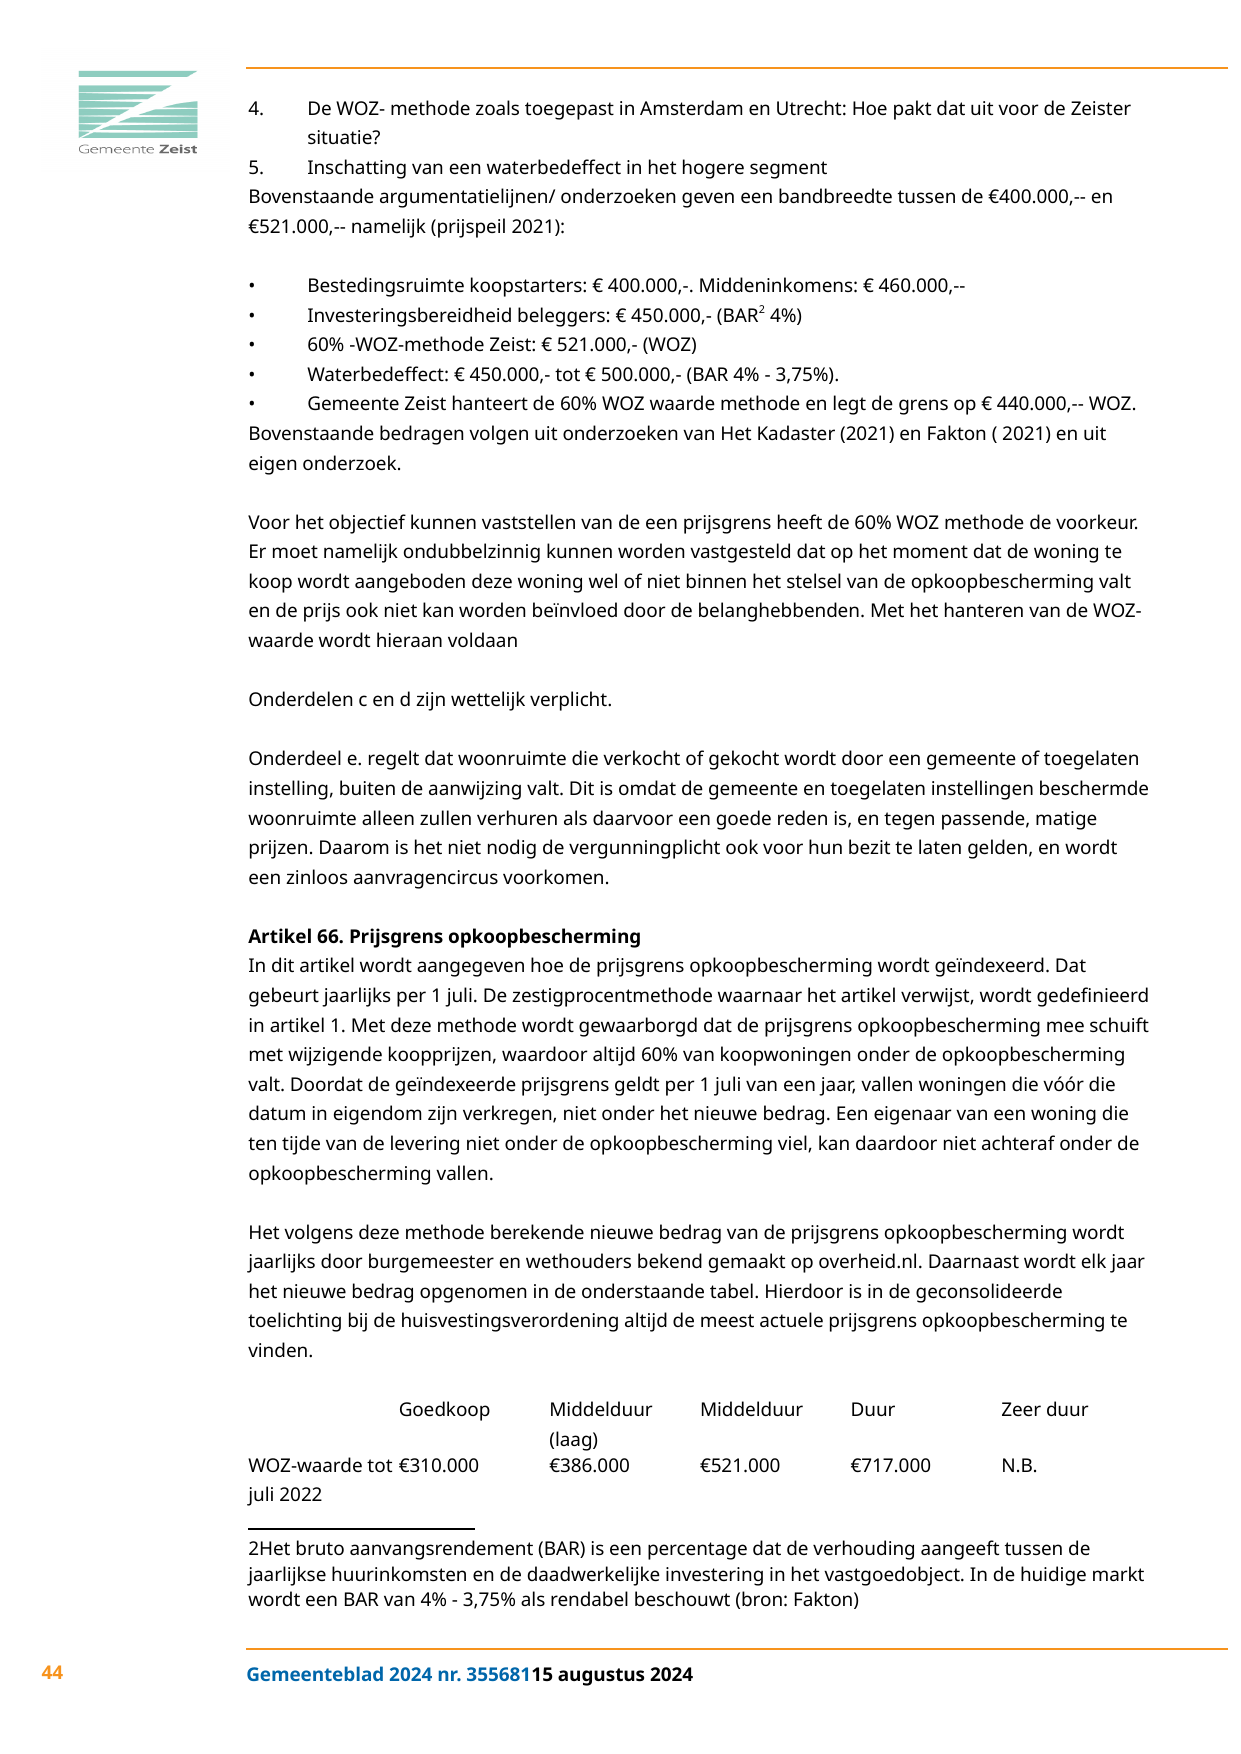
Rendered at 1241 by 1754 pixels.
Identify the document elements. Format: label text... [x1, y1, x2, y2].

list Het bruto aanvangsrendement (BAR) is een percentage dat de verhouding aangeeft tussen de jaarlijkse huurinkomsten en de daadwerkelijke investering in het vastgoedobject. In de huidige markt wordt een BAR van 4% - 3,75% als rendabel beschouwt (bron: Fakton) [248, 1535, 1152, 1612]
table_cell €386.000 [549, 1452, 700, 1507]
list Bestedingsruimte koopstarters: € 400.000,-. Middeninkomens: € 460.000,-- [248, 272, 1152, 298]
table_cell €521.000 [700, 1452, 850, 1507]
table_header Duur [850, 1397, 1001, 1452]
text In dit artikel wordt aangegeven hoe de prijsgrens opkoopbescherming wordt geïndexeerd. Dat gebeurt jaarlijks per 1 juli. De zestigprocentmethode waarnaar het artikel verwijst, wordt gedefinieerd in artikel 1. Met deze methode wordt gewaarborgd dat de prijsgrens opkoopbescherming mee schuift met wijzigende koopprijzen, waardoor altijd 60% van koopwoningen onder de opkoopbescherming valt. Doordat de geïndexeerde prijsgrens geldt per 1 juli van een jaar, vallen woningen die vóór die datum in eigendom zijn verkregen, niet onder het nieuwe bedrag. Een eigenaar van een woning die ten tijde van de levering niet onder de opkoopbescherming viel, kan daardoor niet achteraf onder de opkoopbescherming vallen. [248, 953, 1152, 1186]
text Onderdeel e. regelt dat woonruimte die verkocht of gekocht wordt door een gemeente of toegelaten instelling, buiten de aanwijzing valt. Dit is omdat de gemeente en toegelaten instellingen beschermde woonruimte alleen zullen verhuren als daarvoor een goede reden is, en tegen passende, matige prijzen. Daarom is het niet nodig de vergunningplicht ook voor hun bezit te laten gelden, en wordt een zinloos aanvragencircus voorkomen. [248, 746, 1152, 890]
text Bovenstaande bedragen volgen uit onderzoeken van Het Kadaster (2021) en Fakton ( 2021) en uit eigen onderzoek. [248, 420, 1152, 476]
table_header Zeer duur [1001, 1397, 1152, 1452]
text Artikel 66. Prijsgrens opkoopbescherming [248, 923, 1152, 949]
table_cell N.B. [1001, 1452, 1152, 1507]
table_cell €717.000 [850, 1452, 1001, 1507]
table_header Middelduur (laag) [549, 1397, 700, 1452]
list Investeringsbereidheid beleggers: € 450.000,- (BAR 4%) [248, 302, 1152, 328]
list Gemeente Zeist hanteert de 60% WOZ waarde methode en legt de grens op € 440.000,-- WOZ. [248, 391, 1152, 416]
list Inschatting van een waterbedeffect in het hogere segment [248, 154, 1152, 180]
list Waterbedeffect: € 450.000,- tot € 500.000,- (BAR 4% - 3,75%). [248, 361, 1152, 387]
text Voor het objectief kunnen vaststellen van de een prijsgrens heeft de 60% WOZ methode de voorkeur. Er moet namelijk ondubbelzinnig kunnen worden vastgesteld dat op het moment dat de woning te koop wordt aangeboden deze woning wel of niet binnen het stelsel van de opkoopbescherming valt en de prijs ook niet kan worden beïnvloed door de belanghebbenden. Met het hanteren van de WOZ-waarde wordt hieraan voldaan [248, 509, 1152, 653]
list De WOZ- methode zoals toegepast in Amsterdam en Utrecht: Hoe pakt dat uit voor de Zeister situatie? [248, 95, 1152, 150]
table_cell €310.000 [399, 1452, 549, 1507]
table_header Middelduur [700, 1397, 850, 1452]
table_header Goedkoop [399, 1397, 549, 1452]
table_header [248, 1397, 398, 1452]
picture [41, 47, 231, 172]
text Bovenstaande argumentatielijnen/ onderzoeken geven een bandbreedte tussen de €400.000,-- en €521.000,-- namelijk (prijspeil 2021): [248, 183, 1152, 239]
text Onderdelen c en d zijn wettelijk verplicht. [248, 686, 1152, 712]
table_cell WOZ-waarde tot juli 2022 [248, 1452, 398, 1507]
text Het volgens deze methode berekende nieuwe bedrag van de prijsgrens opkoopbescherming wordt jaarlijks door burgemeester en wethouders bekend gemaakt op overheid.nl. Daarnaast wordt elk jaar het nieuwe bedrag opgenomen in de onderstaande tabel. Hierdoor is in de geconsolideerde toelichting bij de huisvestingsverordening altijd de meest actuele prijsgrens opkoopbescherming te vinden. [248, 1219, 1152, 1363]
list 60% -WOZ-methode Zeist: € 521.000,- (WOZ) [248, 331, 1152, 357]
